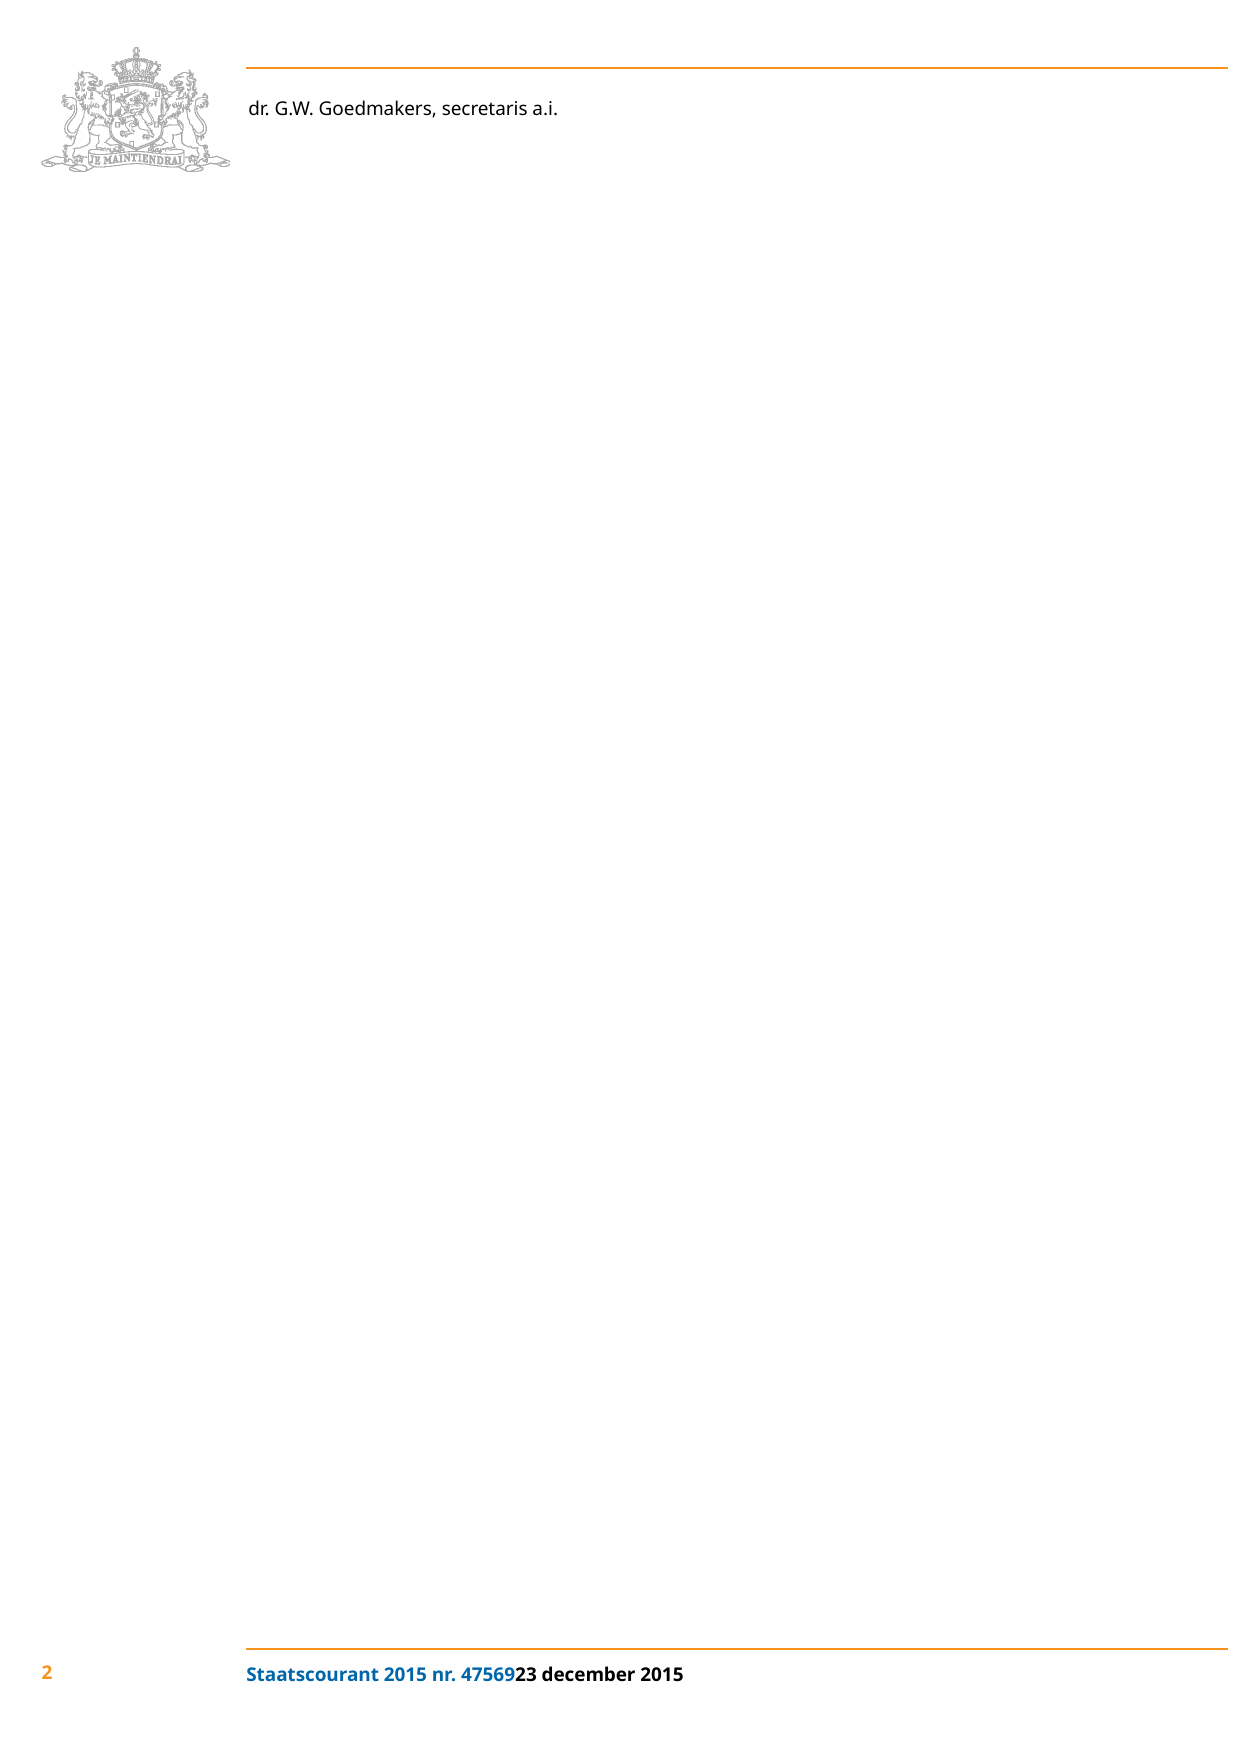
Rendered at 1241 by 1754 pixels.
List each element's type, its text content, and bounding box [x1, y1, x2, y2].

text dr. G.W. Goedmakers, secretaris a.i. [248, 95, 1152, 121]
picture [41, 47, 231, 172]
